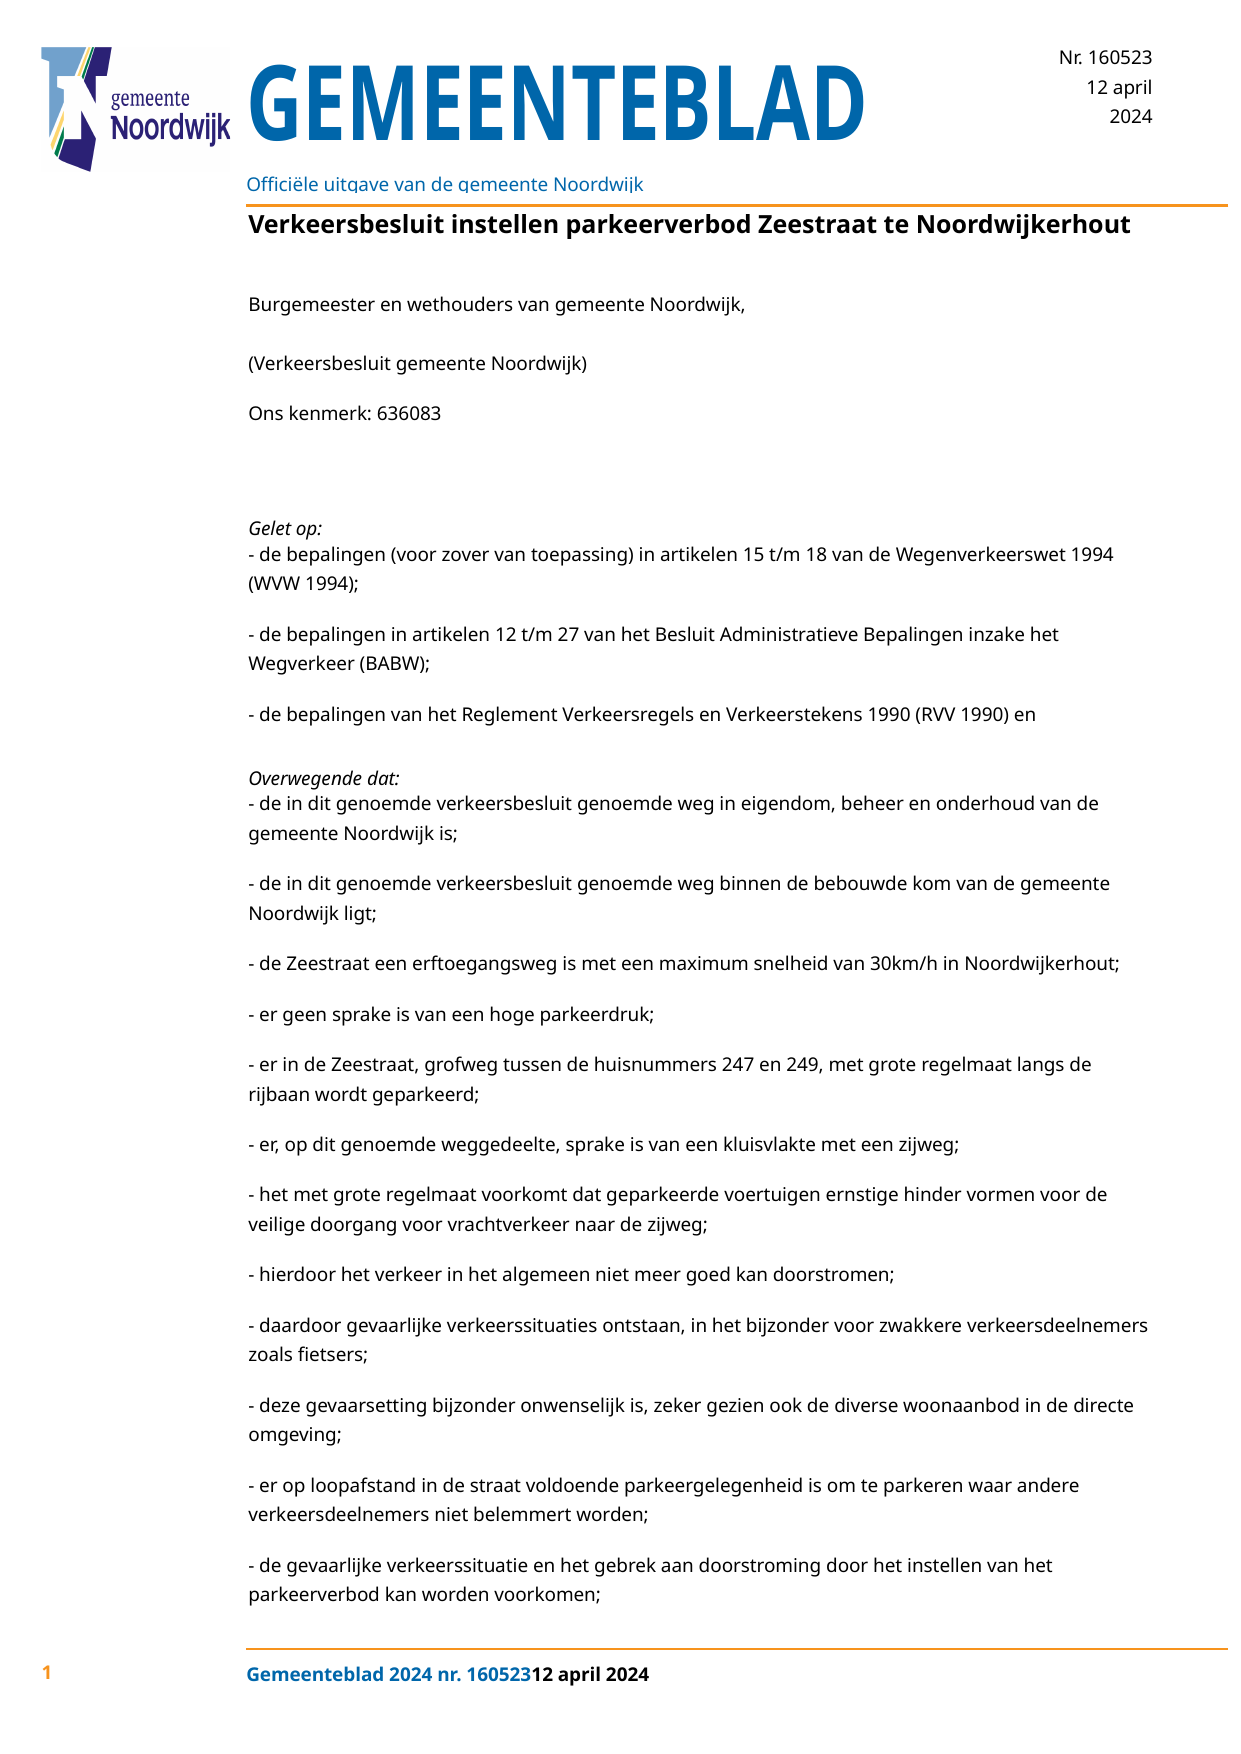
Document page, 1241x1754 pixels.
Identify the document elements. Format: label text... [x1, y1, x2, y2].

text - de Zeestraat een erftoegangsweg is met een maximum snelheid van 30km/h in Noordwijkerhout; [248, 950, 1152, 976]
text - de in dit genoemde verkeersbesluit genoemde weg in eigendom, beheer en onderhoud van de gemeente Noordwijk is; [248, 790, 1152, 846]
text Ons kenmerk: 636083 [248, 401, 1152, 426]
text - er, op dit genoemde weggedeelte, sprake is van een kluisvlakte met een zijweg; [248, 1131, 1152, 1157]
text - daardoor gevaarlijke verkeerssituaties ontstaan, in het bijzonder voor zwakkere verkeersdeelnemers zoals fietsers; [248, 1312, 1152, 1367]
text - het met grote regelmaat voorkomt dat geparkeerde voertuigen ernstige hinder vormen voor de veilige doorgang voor vrachtverkeer naar de zijweg; [248, 1182, 1152, 1237]
text (Verkeersbesluit gemeente Noordwijk) [248, 350, 1152, 376]
text - er geen sprake is van een hoge parkeerdruk; [248, 1001, 1152, 1027]
text - de bepalingen (voor zover van toepassing) in artikelen 15 t/m 18 van de Wegenverkeerswet 1994 (WVW 1994); [248, 541, 1152, 596]
text Verkeersbesluit instellen parkeerverbod Zeestraat te Noordwijkerhout [248, 207, 1152, 241]
text - de in dit genoemde verkeersbesluit genoemde weg binnen de bebouwde kom van de gemeente Noordwijk ligt; [248, 870, 1152, 926]
text Gelet op: [248, 515, 1152, 541]
text - de bepalingen van het Reglement Verkeersregels en Verkeerstekens 1990 (RVV 1990) en [248, 701, 1152, 726]
text - hierdoor het verkeer in het algemeen niet meer goed kan doorstromen; [248, 1262, 1152, 1287]
text - deze gevaarsetting bijzonder onwenselijk is, zeker gezien ook de diverse woonaanbod in de directe omgeving; [248, 1392, 1152, 1447]
picture [41, 47, 231, 172]
text - er op loopafstand in de straat voldoende parkeergelegenheid is om te parkeren waar andere verkeersdeelnemers niet belemmert worden; [248, 1472, 1152, 1527]
text Burgemeester en wethouders van gemeente Noordwijk, [248, 291, 1152, 317]
text Overwegende dat: [248, 765, 1152, 790]
text - er in de Zeestraat, grofweg tussen de huisnummers 247 en 249, met grote regelmaat langs de rijbaan wordt geparkeerd; [248, 1051, 1152, 1107]
text - de gevaarlijke verkeerssituatie en het gebrek aan doorstroming door het instellen van het parkeerverbod kan worden voorkomen; [248, 1552, 1152, 1607]
text - de bepalingen in artikelen 12 t/m 27 van het Besluit Administratieve Bepalingen inzake het Wegverkeer (BABW); [248, 621, 1152, 676]
